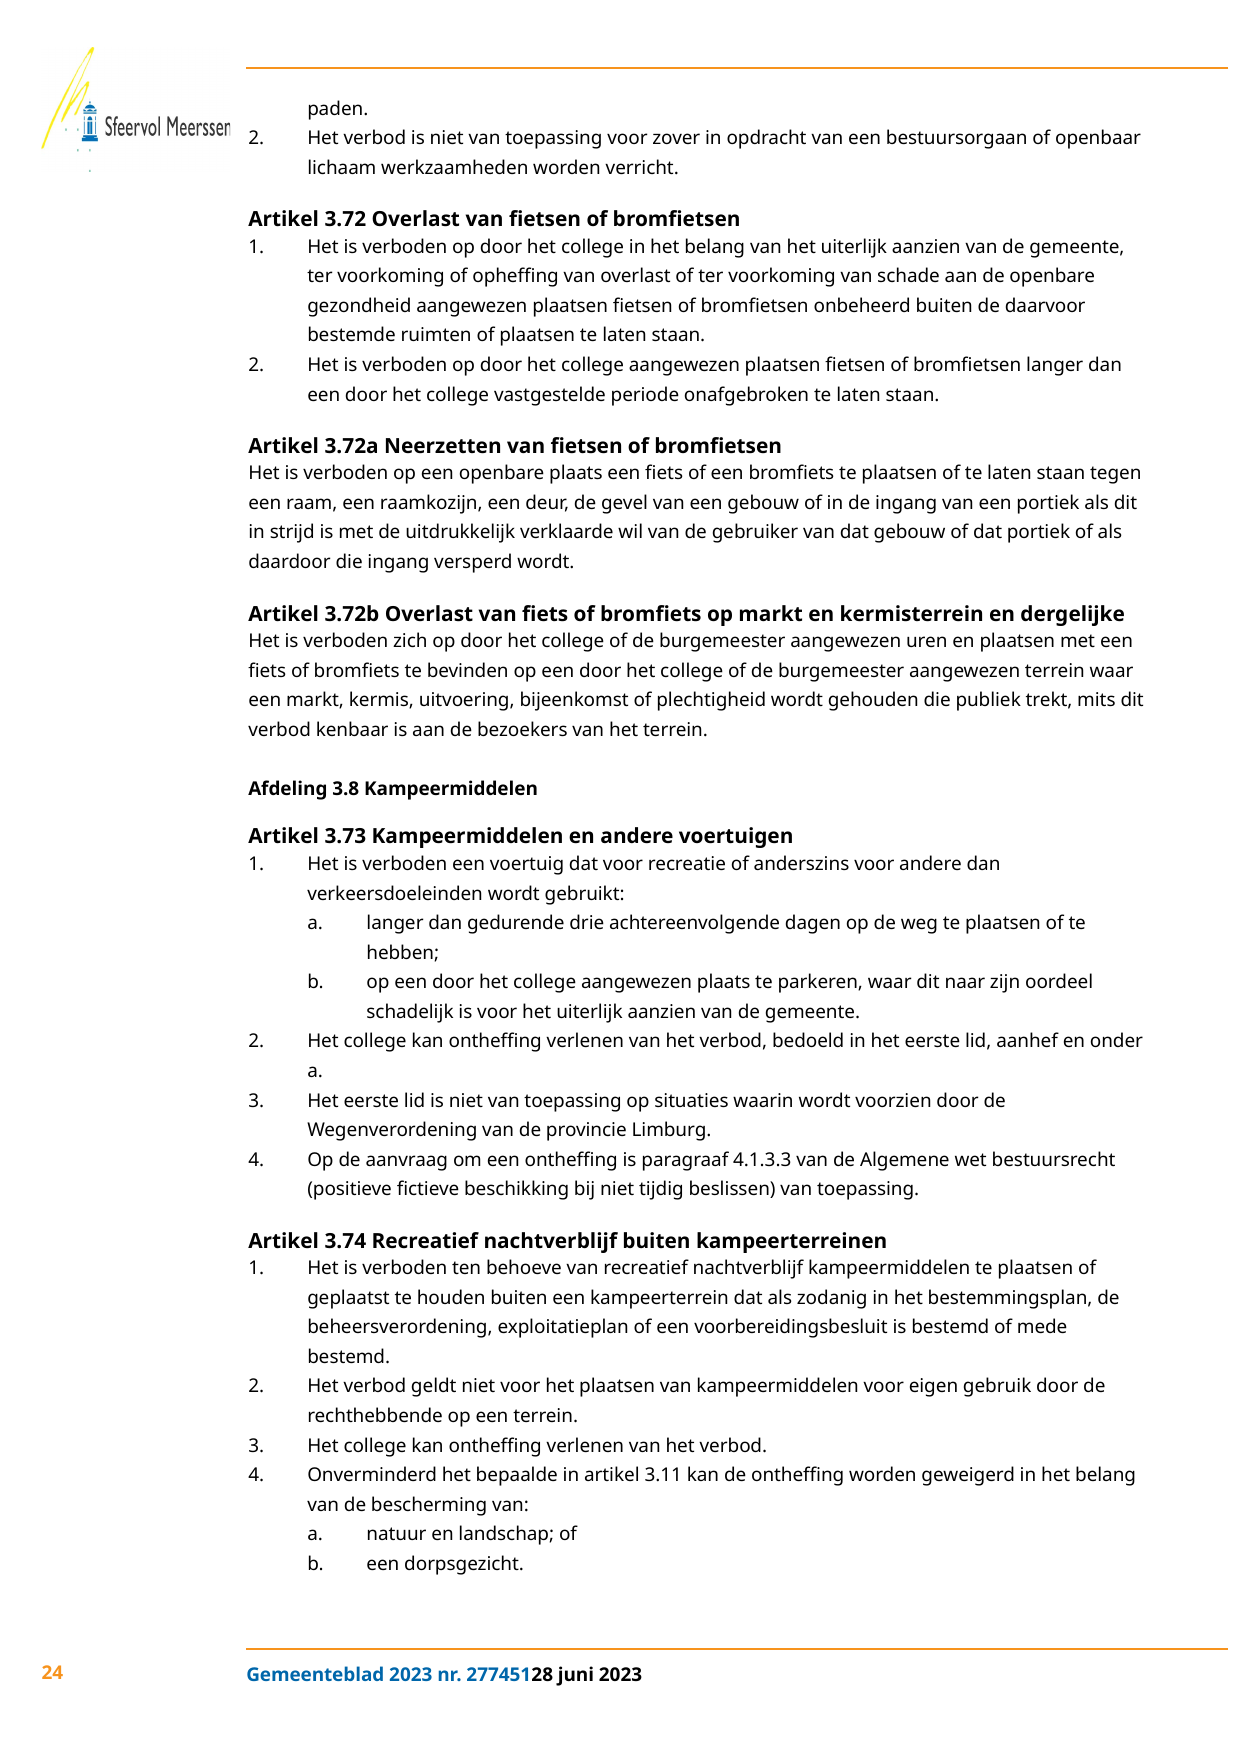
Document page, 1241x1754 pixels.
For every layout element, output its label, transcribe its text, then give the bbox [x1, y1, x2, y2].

list Het college kan ontheffing verlenen van het verbod. [248, 1432, 1152, 1458]
text Het is verboden zich op door het college of de burgemeester aangewezen uren en plaatsen met een fiets of bromfiets te bevinden op een door het college of de burgemeester aangewezen terrein waar een markt, kermis, uitvoering, bijeenkomst of plechtigheid wordt gehouden die publiek trekt, mits dit verbod kenbaar is aan de bezoekers van het terrein. [248, 627, 1152, 742]
list paden. [248, 95, 1152, 121]
list natuur en landschap; of [307, 1521, 1152, 1546]
list op een door het college aangewezen plaats te parkeren, waar dit naar zijn oordeel schadelijk is voor het uiterlijk aanzien van de gemeente. [307, 968, 1152, 1024]
picture [41, 47, 231, 172]
text Afdeling 3.8 Kampeermiddelen [248, 775, 1152, 801]
text Het is verboden op een openbare plaats een fiets of een bromfiets te plaatsen of te laten staan tegen een raam, een raamkozijn, een deur, de gevel van een gebouw of in de ingang van een portiek als dit in strijd is met de uitdrukkelijk verklaarde wil van de gebruiker van dat gebouw of dat portiek of als daardoor die ingang versperd wordt. [248, 459, 1152, 574]
text Artikel 3.72a Neerzetten van fietsen of bromfietsen [248, 431, 1152, 459]
list Het is verboden ten behoeve van recreatief nachtverblijf kampeermiddelen te plaatsen of geplaatst te houden buiten een kampeerterrein dat als zodanig in het bestemmingsplan, de beheersverordening, exploitatieplan of een voorbereidingsbesluit is bestemd of mede bestemd. [248, 1254, 1152, 1369]
text Artikel 3.74 Recreatief nachtverblijf buiten kampeerterreinen [248, 1226, 1152, 1254]
text Artikel 3.73 Kampeermiddelen en andere voertuigen [248, 822, 1152, 850]
text Artikel 3.72b Overlast van fiets of bromfiets op markt en kermisterrein en dergelijke [248, 599, 1152, 627]
list Het is verboden een voertuig dat voor recreatie of anderszins voor andere dan verkeersdoeleinden wordt gebruikt: [248, 850, 1152, 905]
list langer dan gedurende drie achtereenvolgende dagen op de weg te plaatsen of te hebben; [307, 909, 1152, 964]
list Het college kan ontheffing verlenen van het verbod, bedoeld in het eerste lid, aanhef en onder a. [248, 1028, 1152, 1083]
list Op de aanvraag om een ontheffing is paragraaf 4.1.3.3 van de Algemene wet bestuursrecht (positieve fictieve beschikking bij niet tijdig beslissen) van toepassing. [248, 1146, 1152, 1201]
list Het is verboden op door het college in het belang van het uiterlijk aanzien van de gemeente, ter voorkoming of opheffing van overlast of ter voorkoming van schade aan de openbare gezondheid aangewezen plaatsen fietsen of bromfietsen onbeheerd buiten de daarvoor bestemde ruimten of plaatsen te laten staan. [248, 233, 1152, 347]
list Het verbod geldt niet voor het plaatsen van kampeermiddelen voor eigen gebruik door de rechthebbende op een terrein. [248, 1373, 1152, 1428]
text Artikel 3.72 Overlast van fietsen of bromfietsen [248, 204, 1152, 233]
list Onverminderd het bepaalde in artikel 3.11 kan de ontheffing worden geweigerd in het belang van de bescherming van: [248, 1461, 1152, 1517]
list Het is verboden op door het college aangewezen plaatsen fietsen of bromfietsen langer dan een door het college vastgestelde periode onafgebroken te laten staan. [248, 351, 1152, 406]
list Het eerste lid is niet van toepassing op situaties waarin wordt voorzien door de Wegenverordening van de provincie Limburg. [248, 1087, 1152, 1142]
list Het verbod is niet van toepassing voor zover in opdracht van een bestuursorgaan of openbaar lichaam werkzaamheden worden verricht. [248, 124, 1152, 180]
list een dorpsgezicht. [307, 1550, 1152, 1576]
